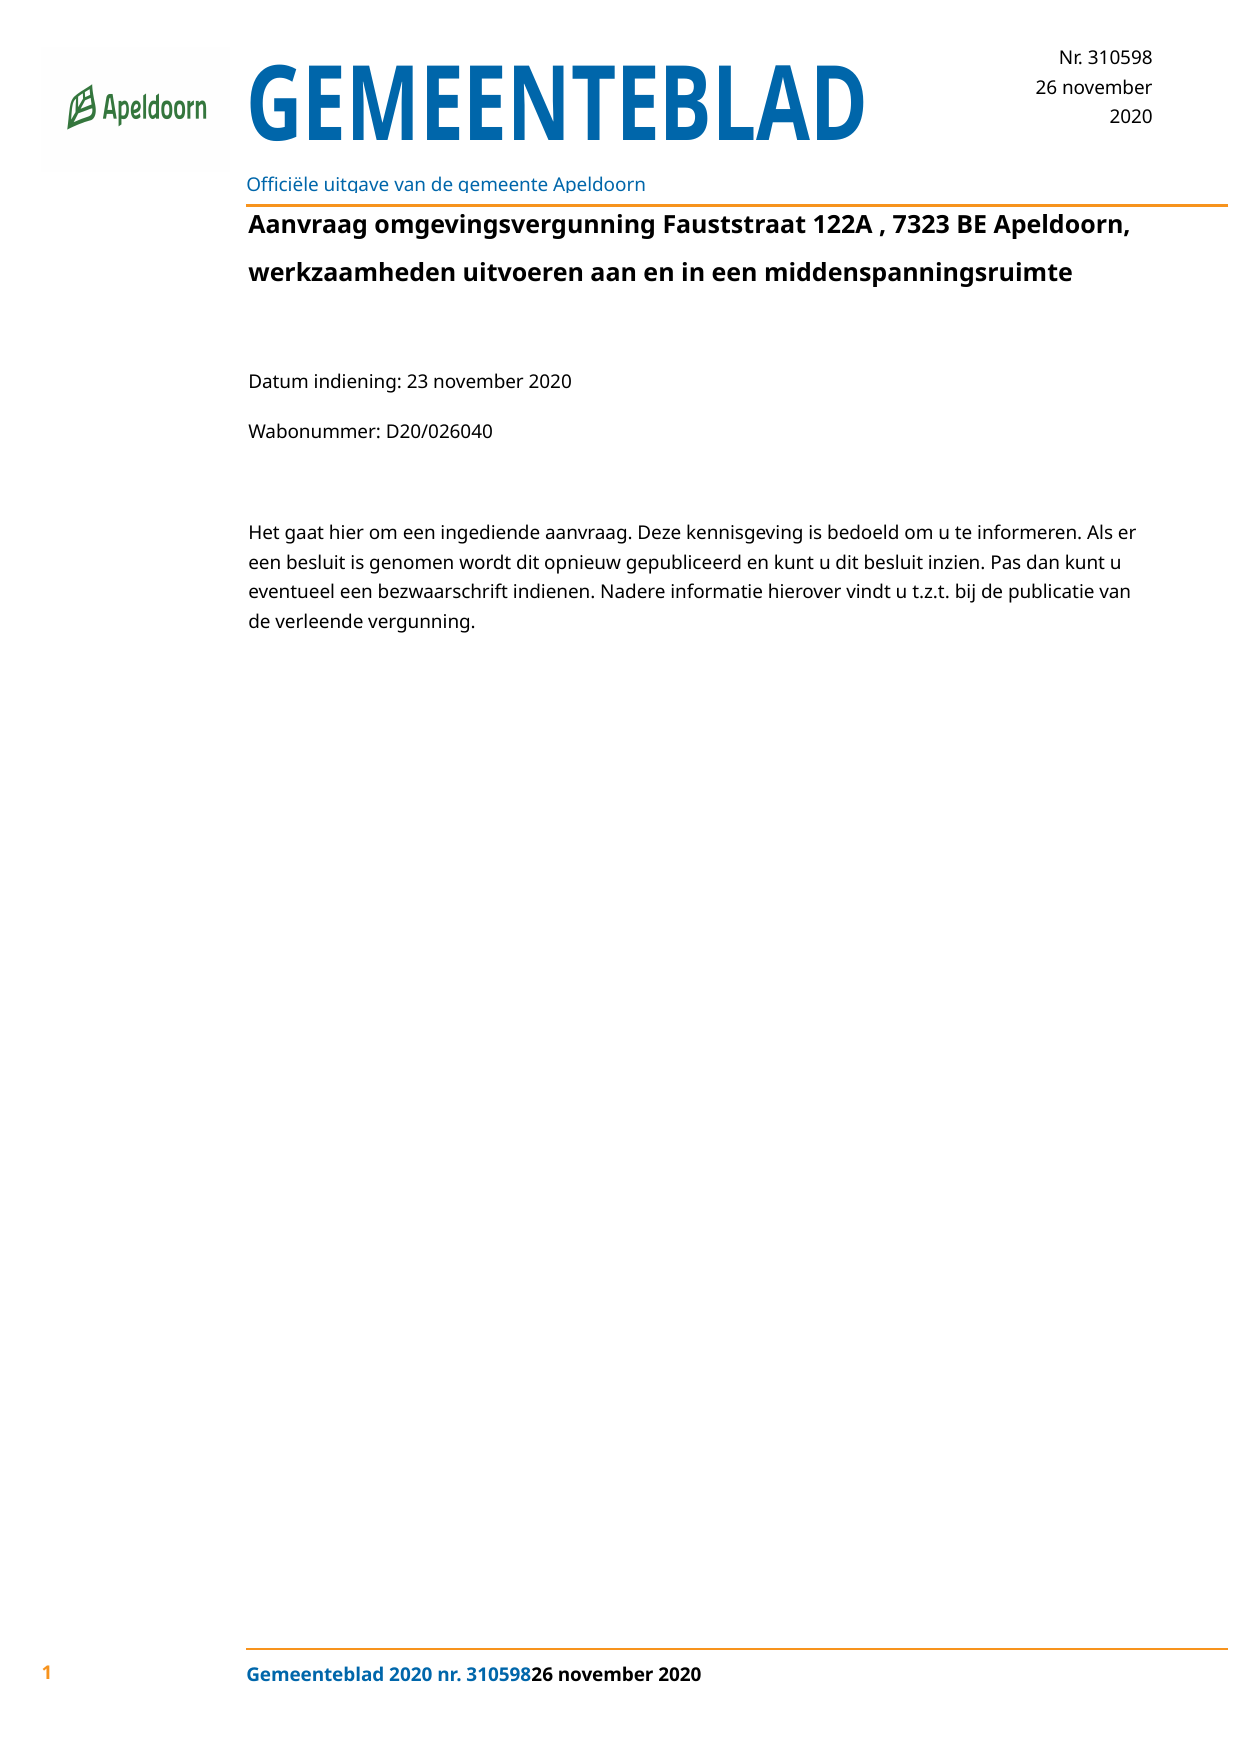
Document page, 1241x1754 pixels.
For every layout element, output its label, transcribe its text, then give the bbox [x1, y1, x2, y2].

text Datum indiening: 23 november 2020 [248, 368, 1152, 394]
text Wabonummer: D20/026040 [248, 419, 1152, 444]
text Aanvraag omgevingsvergunning Fauststraat 122A , 7323 BE Apeldoorn, werkzaamheden uitvoeren aan en in een middenspanningsruimte [248, 207, 1152, 288]
picture [41, 47, 231, 172]
text Het gaat hier om een ingediende aanvraag. Deze kennisgeving is bedoeld om u te informeren. Als er een besluit is genomen wordt dit opnieuw gepubliceerd en kunt u dit besluit inzien. Pas dan kunt u eventueel een bezwaarschrift indienen. Nadere informatie hierover vindt u t.z.t. bij de publicatie van de verleende vergunning. [248, 519, 1152, 634]
